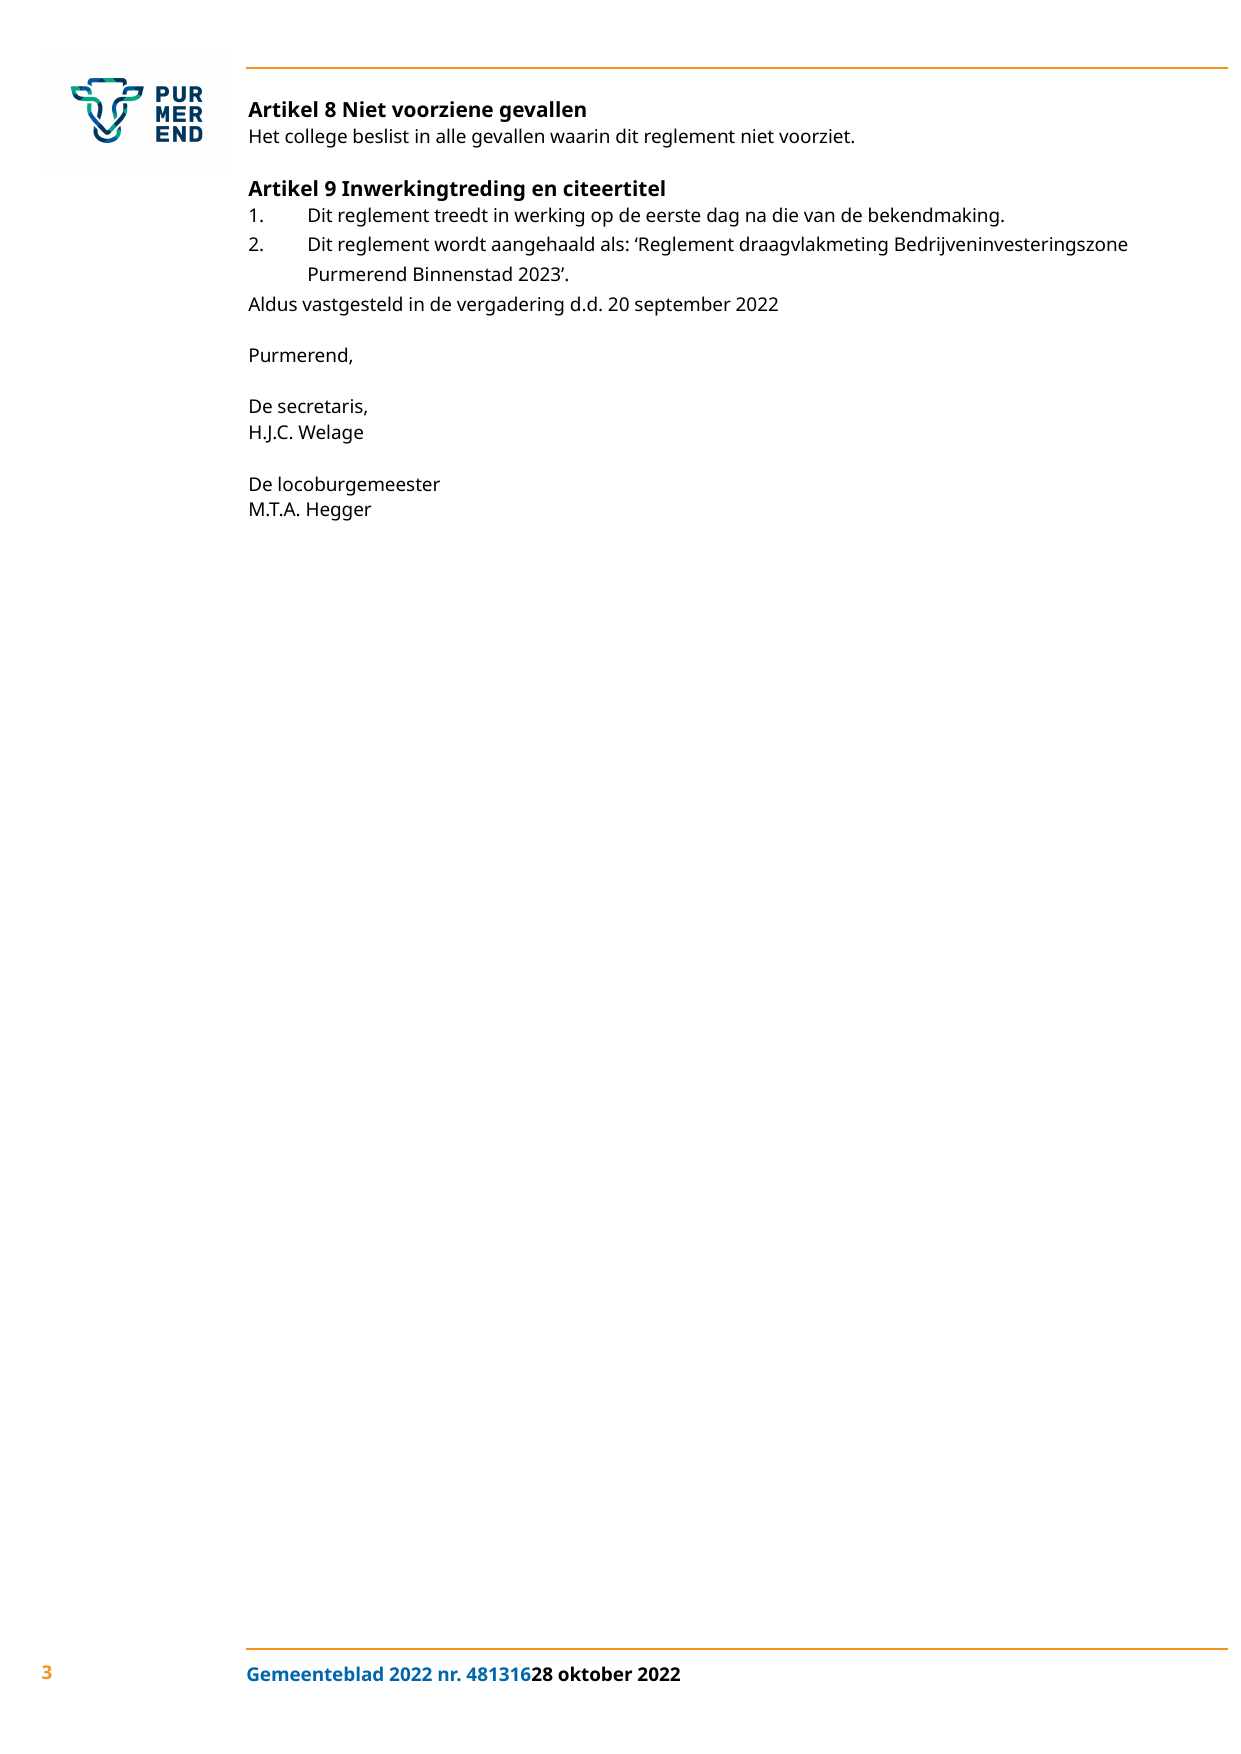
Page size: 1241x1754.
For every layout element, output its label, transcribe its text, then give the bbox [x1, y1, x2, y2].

text H.J.C. Welage [248, 419, 1152, 445]
text Aldus vastgesteld in de vergadering d.d. 20 september 2022 [248, 291, 1152, 317]
text Artikel 8 Niet voorziene gevallen [248, 95, 1152, 123]
list Dit reglement treedt in werking op de eerste dag na die van de bekendmaking. [248, 202, 1152, 228]
text Het college beslist in alle gevallen waarin dit reglement niet voorziet. [248, 123, 1152, 149]
text Artikel 9 Inwerkingtreding en citeertitel [248, 174, 1152, 202]
text De locoburgemeester [248, 471, 1152, 497]
text Purmerend, [248, 342, 1152, 368]
text M.T.A. Hegger [248, 497, 1152, 522]
picture [41, 47, 231, 172]
list Dit reglement wordt aangehaald als: ‘Reglement draagvlakmeting Bedrijveninvesteringszone Purmerend Binnenstad 2023’. [248, 232, 1152, 287]
text De secretaris, [248, 394, 1152, 419]
